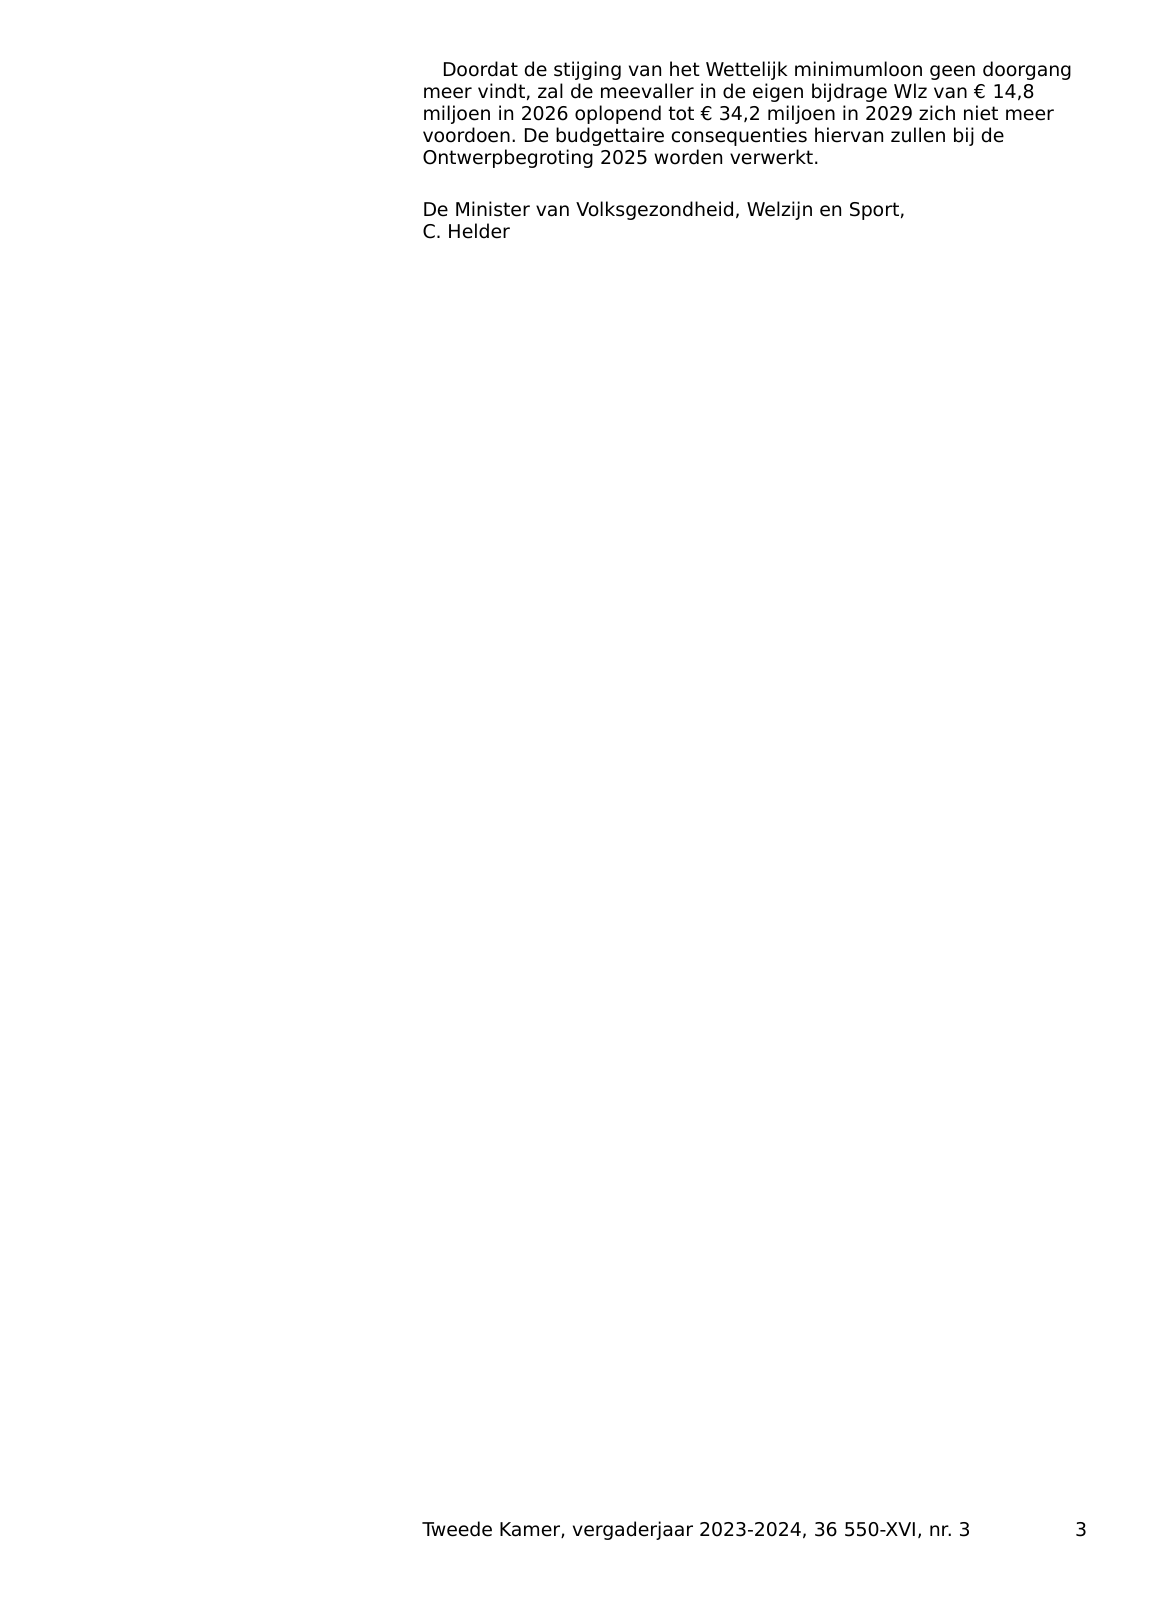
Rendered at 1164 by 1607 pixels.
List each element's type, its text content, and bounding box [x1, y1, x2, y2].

text De Minister van Volksgezondheid, Welzijn en Sport, C. Helder [422, 199, 1087, 243]
text Doordat de stijging van het Wettelijk minimumloon geen doorgang meer vindt, zal de meevaller in de eigen bijdrage Wlz van € 14,8 miljoen in 2026 oplopend tot € 34,2 miljoen in 2029 zich niet meer voordoen. De budgettaire consequenties hiervan zullen bij de Ontwerpbegroting 2025 worden verwerkt. [422, 59, 1087, 169]
